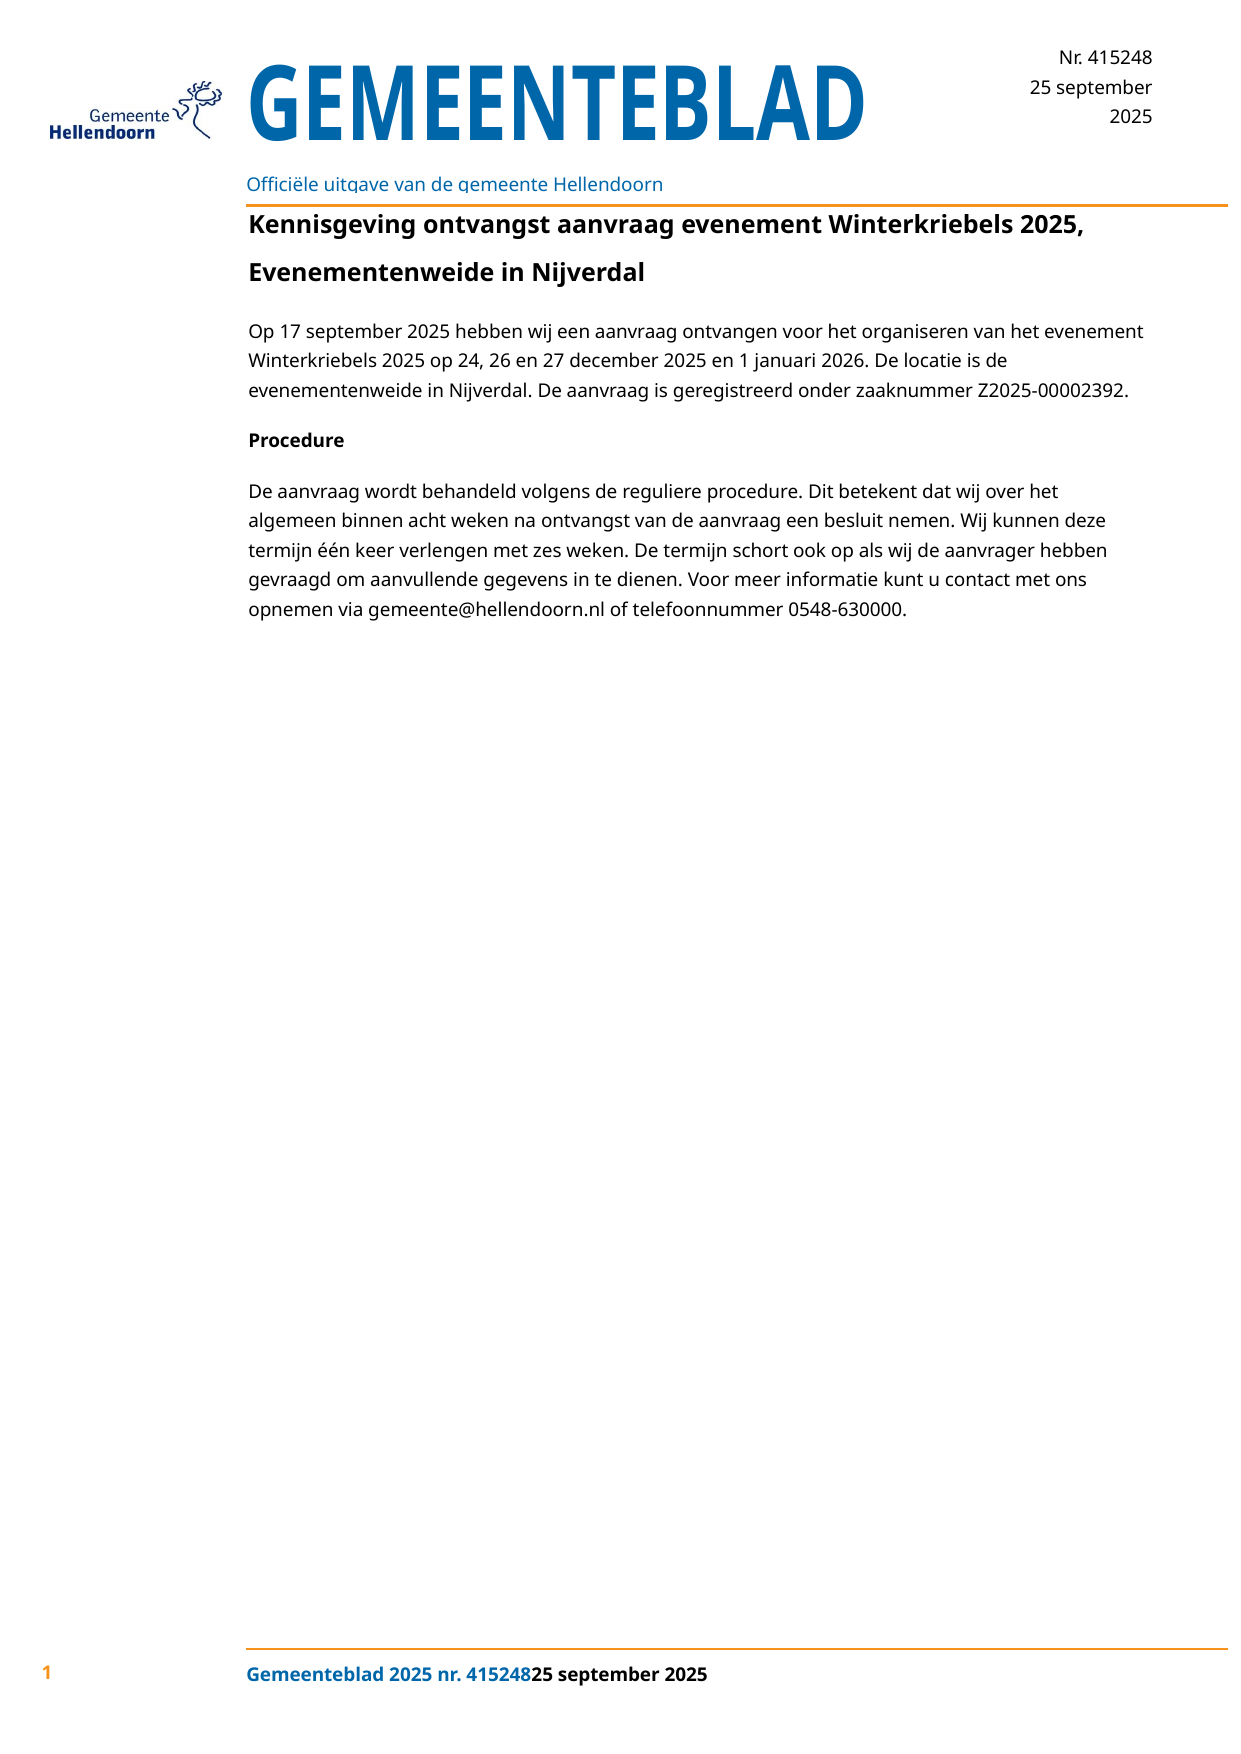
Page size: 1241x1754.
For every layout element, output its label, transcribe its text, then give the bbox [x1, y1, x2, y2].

text Procedure [248, 427, 1152, 453]
text Kennisgeving ontvangst aanvraag evenement Winterkriebels 2025, Evenementenweide in Nijverdal [248, 207, 1152, 288]
text Op 17 september 2025 hebben wij een aanvraag ontvangen voor het organiseren van het evenement Winterkriebels 2025 op 24, 26 en 27 december 2025 en 1 januari 2026. De locatie is de evenementenweide in Nijverdal. De aanvraag is geregistreerd onder zaaknummer Z2025-00002392. [248, 318, 1152, 403]
picture [41, 47, 231, 172]
text De aanvraag wordt behandeld volgens de reguliere procedure. Dit betekent dat wij over het algemeen binnen acht weken na ontvangst van de aanvraag een besluit nemen. Wij kunnen deze termijn één keer verlengen met zes weken. De termijn schort ook op als wij de aanvrager hebben gevraagd om aanvullende gegevens in te dienen. Voor meer informatie kunt u contact met ons opnemen via gemeente@hellendoorn.nl of telefoonnummer 0548-630000. [248, 478, 1152, 622]
